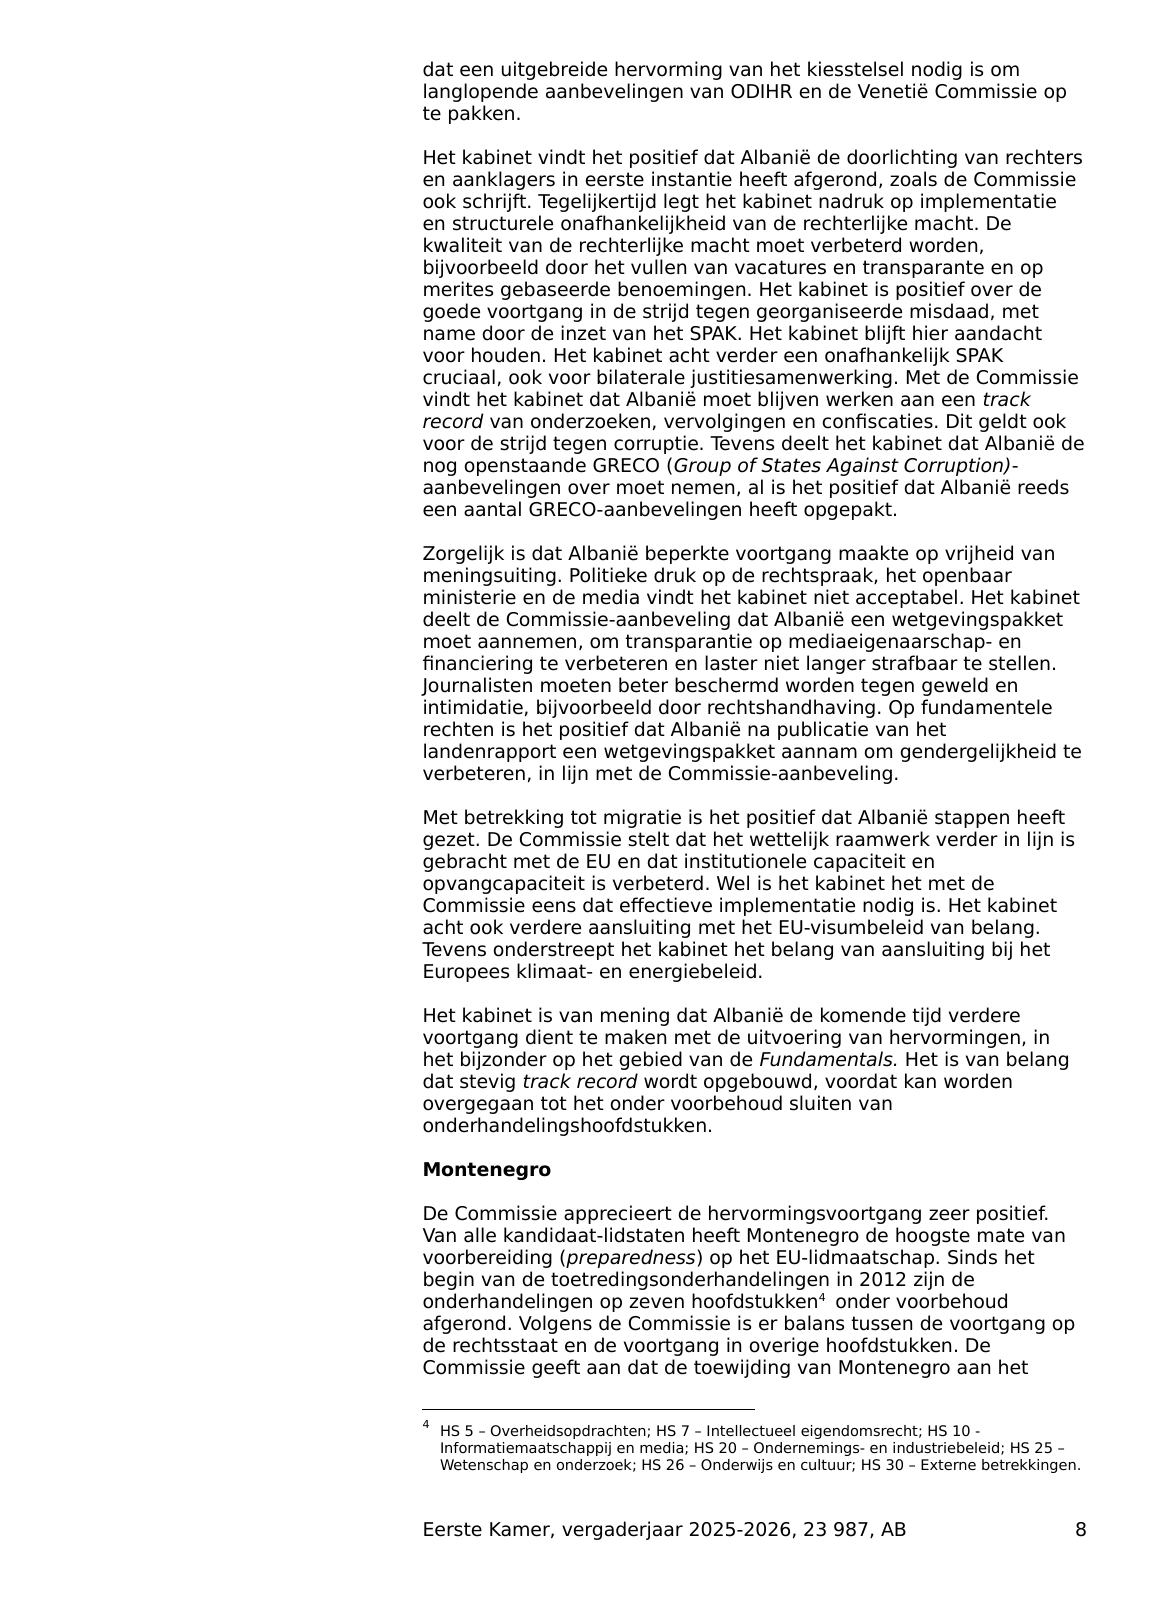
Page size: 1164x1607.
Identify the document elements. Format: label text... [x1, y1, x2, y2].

text HS 5 – Overheidsopdrachten; HS 7 – Intellectueel eigendomsrecht; HS 10 -Informatiemaatschappij en media; HS 20 – Ondernemings- en industriebeleid; HS 25 – Wetenschap en onderzoek; HS 26 – Onderwijs en cultuur; HS 30 – Externe betrekkingen. [422, 1418, 1087, 1474]
text Met betrekking tot migratie is het positief dat Albanië stappen heeft gezet. De Commissie stelt dat het wettelijk raamwerk verder in lijn is gebracht met de EU en dat institutionele capaciteit en opvangcapaciteit is verbeterd. Wel is het kabinet het met de Commissie eens dat effectieve implementatie nodig is. Het kabinet acht ook verdere aansluiting met het EU-visumbeleid van belang. Tevens onderstreept het kabinet het belang van aansluiting bij het Europees klimaat- en energiebeleid. [422, 807, 1087, 983]
text Het kabinet vindt het positief dat Albanië de doorlichting van rechters en aanklagers in eerste instantie heeft afgerond, zoals de Commissie ook schrijft. Tegelijkertijd legt het kabinet nadruk op implementatie en structurele onafhankelijkheid van de rechterlijke macht. De kwaliteit van de rechterlijke macht moet verbeterd worden, bijvoorbeeld door het vullen van vacatures en transparante en op merites gebaseerde benoemingen. Het kabinet is positief over de goede voortgang in de strijd tegen georganiseerde misdaad, met name door de inzet van het SPAK. Het kabinet blijft hier aandacht voor houden. Het kabinet acht verder een onafhankelijk SPAK cruciaal, ook voor bilaterale justitiesamenwerking. Met de Commissie vindt het kabinet dat Albanië moet blijven werken aan een track record van onderzoeken, vervolgingen en confiscaties. Dit geldt ook voor de strijd tegen corruptie. Tevens deelt het kabinet dat Albanië de nog openstaande GRECO (Group of States Against Corruption)-aanbevelingen over moet nemen, al is het positief dat Albanië reeds een aantal GRECO-aanbevelingen heeft opgepakt. [422, 147, 1087, 521]
text Zorgelijk is dat Albanië beperkte voortgang maakte op vrijheid van meningsuiting. Politieke druk op de rechtspraak, het openbaar ministerie en de media vindt het kabinet niet acceptabel. Het kabinet deelt de Commissie-aanbeveling dat Albanië een wetgevingspakket moet aannemen, om transparantie op mediaeigenaarschap- en financiering te verbeteren en laster niet langer strafbaar te stellen. Journalisten moeten beter beschermd worden tegen geweld en intimidatie, bijvoorbeeld door rechtshandhaving. Op fundamentele rechten is het positief dat Albanië na publicatie van het landenrapport een wetgevingspakket aannam om gendergelijkheid te verbeteren, in lijn met de Commissie-aanbeveling. [422, 543, 1087, 785]
text dat een uitgebreide hervorming van het kiesstelsel nodig is om langlopende aanbevelingen van ODIHR en de Venetië Commissie op te pakken. [422, 59, 1087, 125]
text Het kabinet is van mening dat Albanië de komende tijd verdere voortgang dient te maken met de uitvoering van hervormingen, in het bijzonder op het gebied van de Fundamentals. Het is van belang dat stevig track record wordt opgebouwd, voordat kan worden overgegaan tot het onder voorbehoud sluiten van onderhandelingshoofdstukken. [422, 1005, 1087, 1137]
text De Commissie apprecieert de hervormingsvoortgang zeer positief. Van alle kandidaat-lidstaten heeft Montenegro de hoogste mate van voorbereiding (preparedness) op het EU-lidmaatschap. Sinds het begin van de toetredingsonderhandelingen in 2012 zijn de onderhandelingen op zeven hoofdstukken onder voorbehoud afgerond. Volgens de Commissie is er balans tussen de voortgang op de rechtsstaat en de voortgang in overige hoofdstukken. De Commissie geeft aan dat de toewijding van Montenegro aan het [422, 1203, 1087, 1379]
subtitle Montenegro [422, 1159, 1087, 1181]
